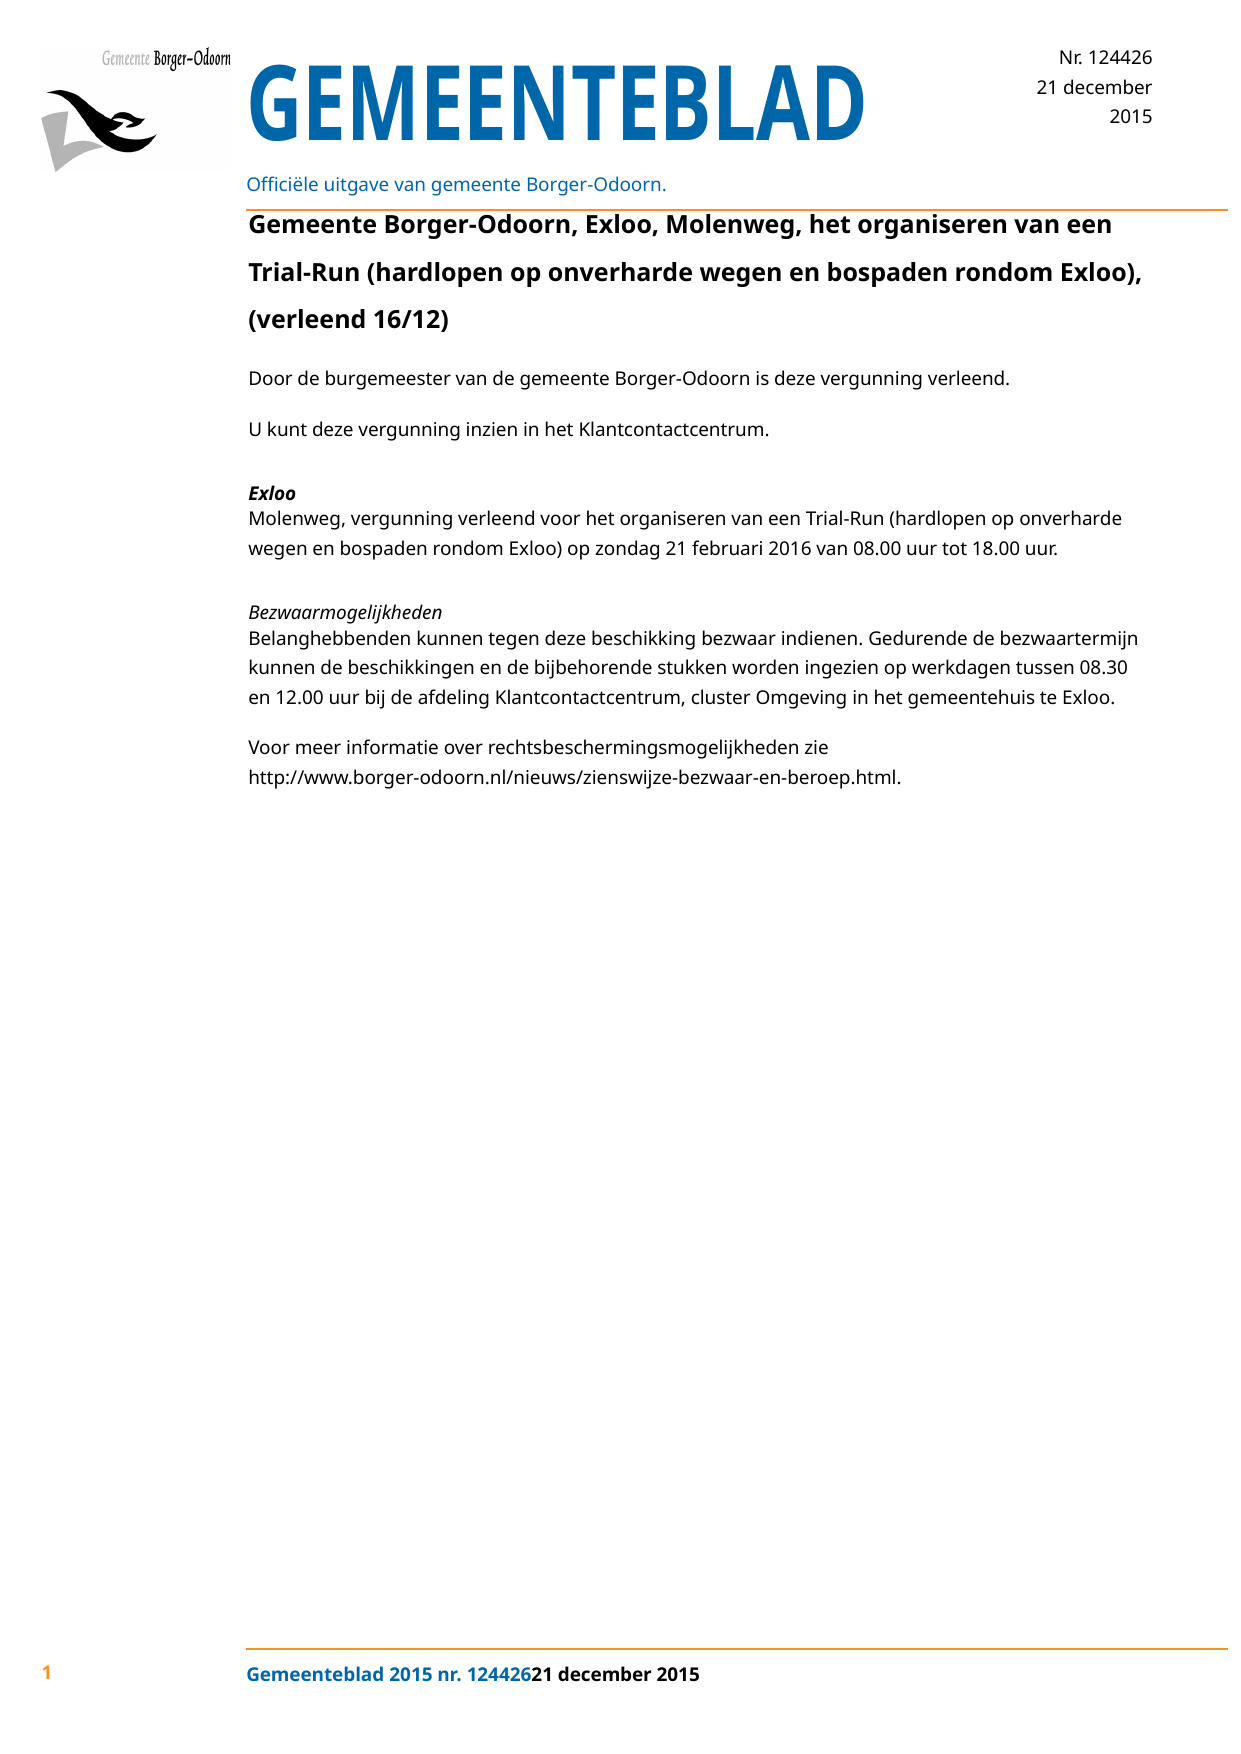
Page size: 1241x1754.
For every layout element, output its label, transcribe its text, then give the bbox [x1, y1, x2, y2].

text Exloo [248, 480, 1152, 506]
text Molenweg, vergunning verleend voor het organiseren van een Trial-Run (hardlopen op onverharde wegen en bospaden rondom Exloo) op zondag 21 februari 2016 van 08.00 uur tot 18.00 uur. [248, 506, 1152, 561]
text Bezwaarmogelijkheden [248, 599, 1152, 625]
picture [41, 47, 231, 172]
text Door de burgemeester van de gemeente Borger-Odoorn is deze vergunning verleend. [248, 366, 1152, 391]
text Gemeente Borger-Odoorn, Exloo, Molenweg, het organiseren van een Trial-Run (hardlopen op onverharde wegen en bospaden rondom Exloo), (verleend 16/12) [248, 211, 1152, 336]
text U kunt deze vergunning inzien in het Klantcontactcentrum. [248, 416, 1152, 442]
text Belanghebbenden kunnen tegen deze beschikking bezwaar indienen. Gedurende de bezwaartermijn kunnen de beschikkingen en de bijbehorende stukken worden ingezien op werkdagen tussen 08.30 en 12.00 uur bij de afdeling Klantcontactcentrum, cluster Omgeving in het gemeentehuis te Exloo. [248, 625, 1152, 710]
text Voor meer informatie over rechtsbeschermingsmogelijkheden zie http://www.borger-odoorn.nl/nieuws/zienswijze-bezwaar-en-beroep.html. [248, 734, 1152, 790]
